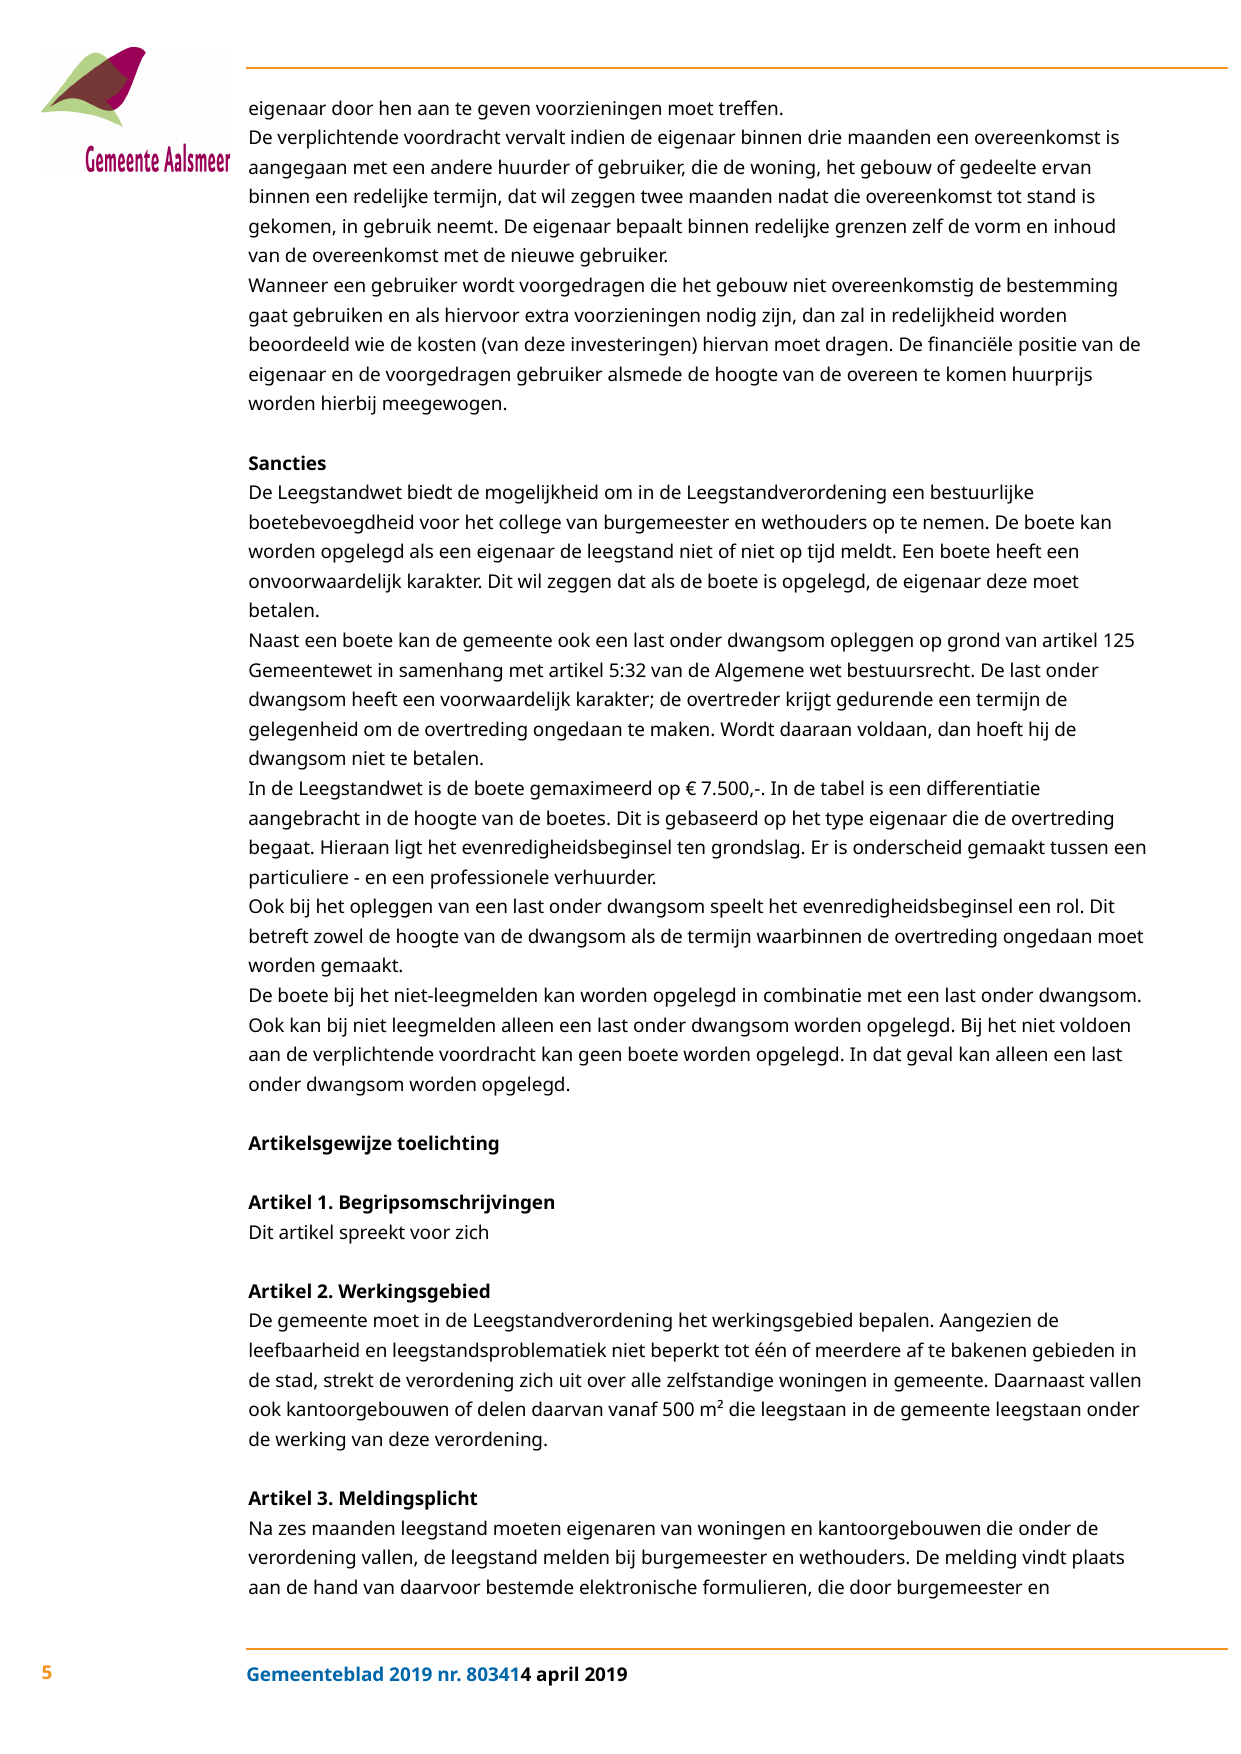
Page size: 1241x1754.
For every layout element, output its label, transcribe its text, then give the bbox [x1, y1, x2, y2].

text Artikelsgewijze toelichting [248, 1130, 1152, 1156]
text Artikel 1. Begripsomschrijvingen [248, 1189, 1152, 1215]
text De gemeente moet in de Leegstandverordening het werkingsgebied bepalen. Aangezien de leefbaarheid en leegstandsproblematiek niet beperkt tot één of meerdere af te bakenen gebieden in de stad, strekt de verordening zich uit over alle zelfstandige woningen in gemeente. Daarnaast vallen ook kantoorgebouwen of delen daarvan vanaf 500 m² die leegstaan in de gemeente leegstaan onder de werking van deze verordening. [248, 1308, 1152, 1452]
text Wanneer een gebruiker wordt voorgedragen die het gebouw niet overeenkomstig de bestemming gaat gebruiken en als hiervoor extra voorzieningen nodig zijn, dan zal in redelijkheid worden beoordeeld wie de kosten (van deze investeringen) hiervan moet dragen. De financiële positie van de eigenaar en de voorgedragen gebruiker alsmede de hoogte van de overeen te komen huurprijs worden hierbij meegewogen. [248, 272, 1152, 416]
text De Leegstandwet biedt de mogelijkheid om in de Leegstandverordening een bestuurlijke boetebevoegdheid voor het college van burgemeester en wethouders op te nemen. De boete kan worden opgelegd als een eigenaar de leegstand niet of niet op tijd meldt. Een boete heeft een onvoorwaardelijk karakter. Dit wil zeggen dat als de boete is opgelegd, de eigenaar deze moet betalen. [248, 479, 1152, 623]
text De boete bij het niet-leegmelden kan worden opgelegd in combinatie met een last onder dwangsom. Ook kan bij niet leegmelden alleen een last onder dwangsom worden opgelegd. Bij het niet voldoen aan de verplichtende voordracht kan geen boete worden opgelegd. In dat geval kan alleen een last onder dwangsom worden opgelegd. [248, 982, 1152, 1097]
text Sancties [248, 450, 1152, 476]
text Naast een boete kan de gemeente ook een last onder dwangsom opleggen op grond van artikel 125 Gemeentewet in samenhang met artikel 5:32 van de Algemene wet bestuursrecht. De last onder dwangsom heeft een voorwaardelijk karakter; de overtreder krijgt gedurende een termijn de gelegenheid om de overtreding ongedaan te maken. Wordt daaraan voldaan, dan hoeft hij de dwangsom niet te betalen. [248, 627, 1152, 771]
text Dit artikel spreekt voor zich [248, 1219, 1152, 1245]
text Artikel 3. Meldingsplicht [248, 1485, 1152, 1511]
text Ook bij het opleggen van een last onder dwangsom speelt het evenredigheidsbeginsel een rol. Dit betreft zowel de hoogte van de dwangsom als de termijn waarbinnen de overtreding ongedaan moet worden gemaakt. [248, 893, 1152, 978]
text De verplichtende voordracht vervalt indien de eigenaar binnen drie maanden een overeenkomst is aangegaan met een andere huurder of gebruiker, die de woning, het gebouw of gedeelte ervan binnen een redelijke termijn, dat wil zeggen twee maanden nadat die overeenkomst tot stand is gekomen, in gebruik neemt. De eigenaar bepaalt binnen redelijke grenzen zelf de vorm en inhoud van de overeenkomst met de nieuwe gebruiker. [248, 124, 1152, 268]
picture [41, 47, 231, 172]
text In de Leegstandwet is de boete gemaximeerd op € 7.500,-. In de tabel is een differentiatie aangebracht in de hoogte van de boetes. Dit is gebaseerd op het type eigenaar die de overtreding begaat. Hieraan ligt het evenredigheidsbeginsel ten grondslag. Er is onderscheid gemaakt tussen een particuliere - en een professionele verhuurder. [248, 775, 1152, 890]
text Artikel 2. Werkingsgebied [248, 1278, 1152, 1304]
text eigenaar door hen aan te geven voorzieningen moet treffen. [248, 95, 1152, 121]
text Na zes maanden leegstand moeten eigenaren van woningen en kantoorgebouwen die onder de verordening vallen, de leegstand melden bij burgemeester en wethouders. De melding vindt plaats aan de hand van daarvoor bestemde elektronische formulieren, die door burgemeester en [248, 1515, 1152, 1600]
